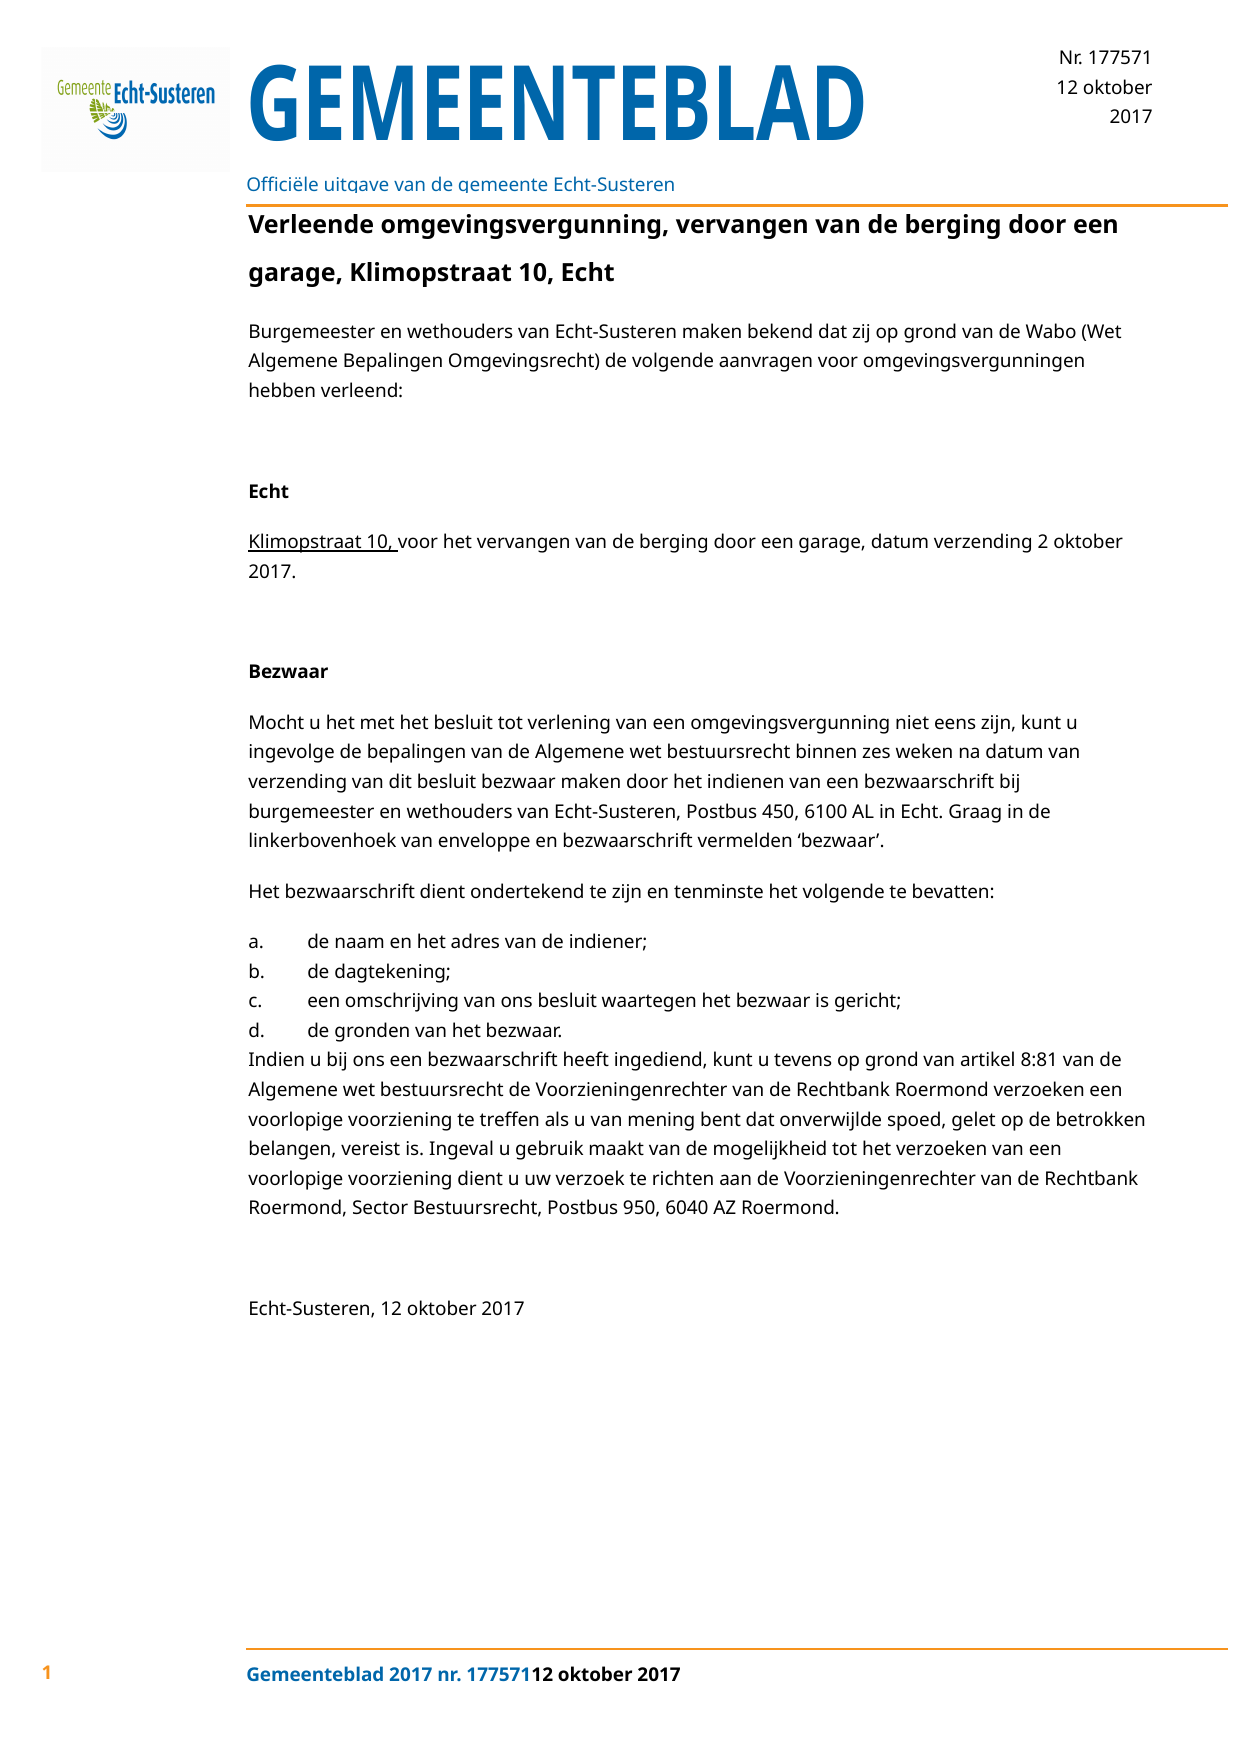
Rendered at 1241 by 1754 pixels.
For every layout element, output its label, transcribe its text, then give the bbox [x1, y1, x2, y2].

text Klimopstraat 10, voor het vervangen van de berging door een garage, datum verzending 2 oktober 2017. [248, 528, 1152, 584]
picture [41, 47, 231, 172]
list de gronden van het bezwaar. [248, 1017, 1152, 1043]
text Het bezwaarschrift dient ondertekend te zijn en tenminste het volgende te bevatten: [248, 878, 1152, 904]
list de naam en het adres van de indiener; [248, 928, 1152, 954]
text Mocht u het met het besluit tot verlening van een omgevingsvergunning niet eens zijn, kunt u ingevolge de bepalingen van de Algemene wet bestuursrecht binnen zes weken na datum van verzending van dit besluit bezwaar maken door het indienen van een bezwaarschrift bij burgemeester en wethouders van Echt-Susteren, Postbus 450, 6100 AL in Echt. Graag in de linkerbovenhoek van enveloppe en bezwaarschrift vermelden ‘bezwaar’. [248, 709, 1152, 853]
text Indien u bij ons een bezwaarschrift heeft ingediend, kunt u tevens op grond van artikel 8:81 van de Algemene wet bestuursrecht de Voorzieningenrechter van de Rechtbank Roermond verzoeken een voorlopige voorziening te treffen als u van mening bent dat onverwijlde spoed, gelet op de betrokken belangen, vereist is. Ingeval u gebruik maakt van de mogelijkheid tot het verzoeken van een voorlopige voorziening dient u uw verzoek te richten aan de Voorzieningenrechter van de Rechtbank Roermond, Sector Bestuursrecht, Postbus 950, 6040 AZ Roermond. [248, 1047, 1152, 1220]
text Verleende omgevingsvergunning, vervangen van de berging door een garage, Klimopstraat 10, Echt [248, 207, 1152, 288]
text Burgemeester en wethouders van Echt-Susteren maken bekend dat zij op grond van de Wabo (Wet Algemene Bepalingen Omgevingsrecht) de volgende aanvragen voor omgevingsvergunningen hebben verleend: [248, 318, 1152, 403]
text Bezwaar [248, 659, 1152, 684]
text Echt-Susteren, 12 oktober 2017 [248, 1295, 1152, 1321]
list de dagtekening; [248, 958, 1152, 984]
list een omschrijving van ons besluit waartegen het bezwaar is gericht; [248, 987, 1152, 1013]
text Echt [248, 478, 1152, 504]
